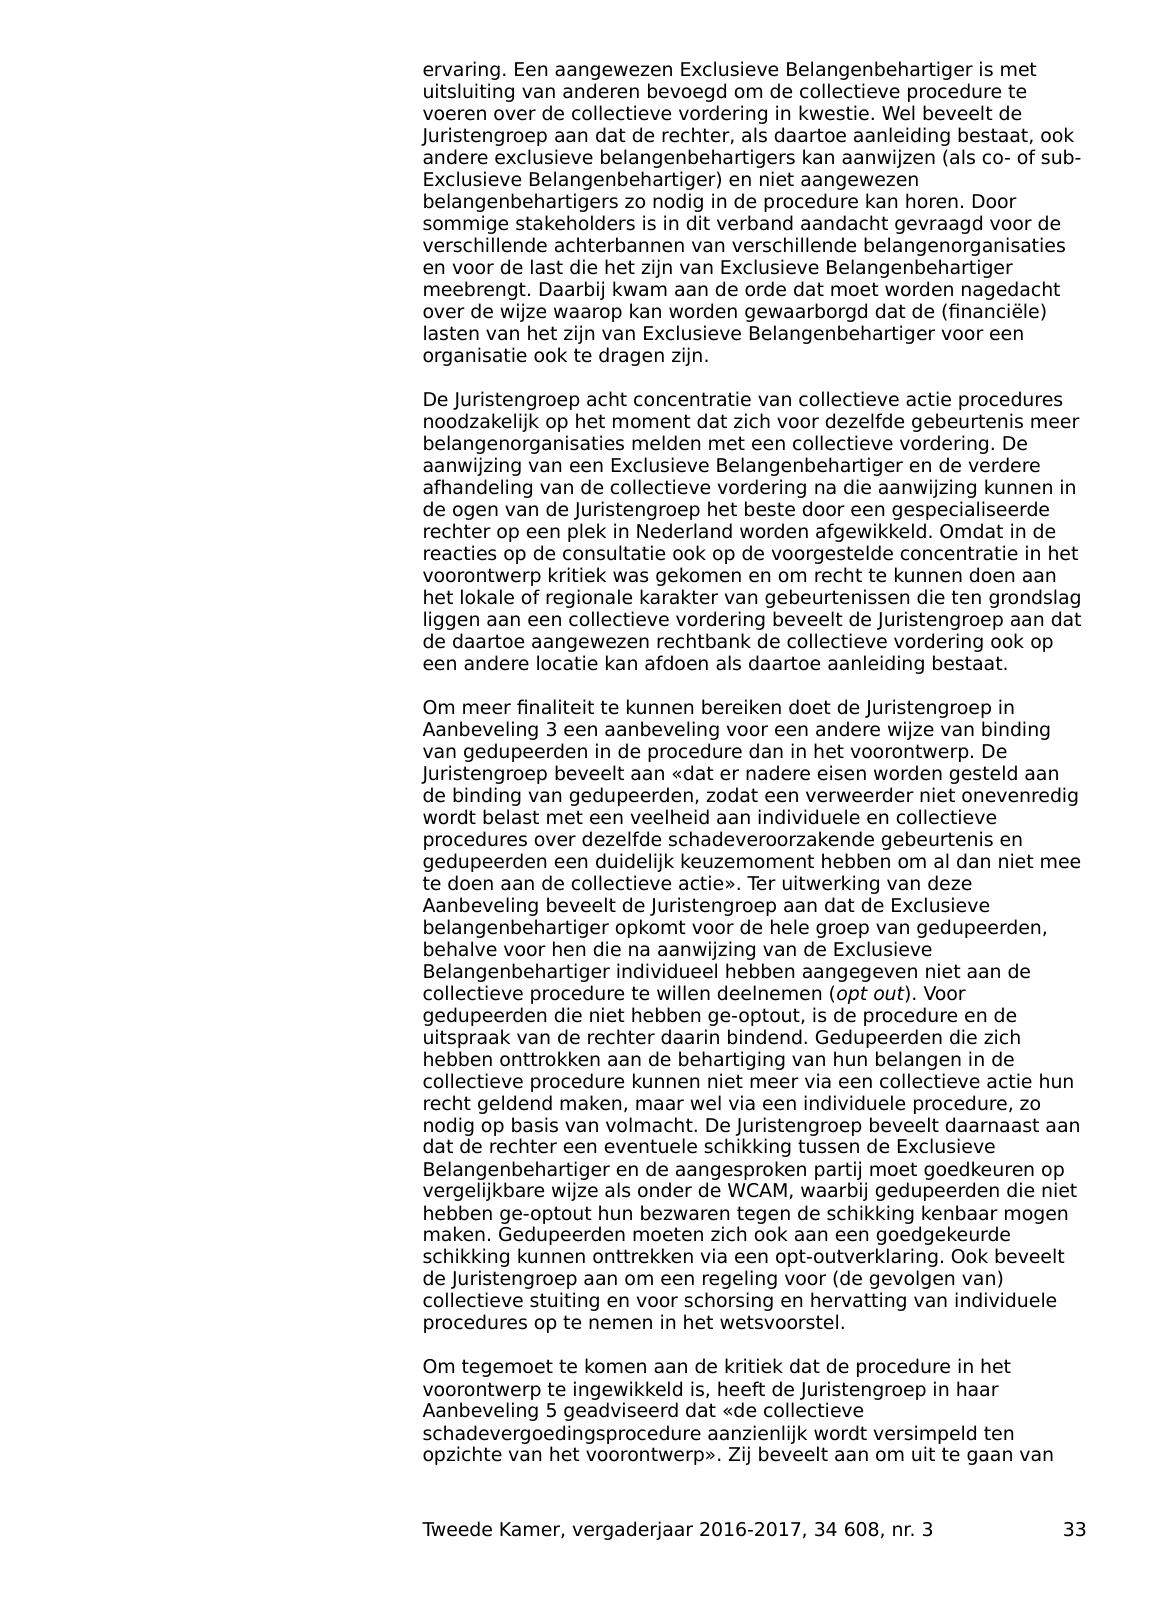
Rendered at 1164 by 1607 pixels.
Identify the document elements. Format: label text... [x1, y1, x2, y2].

text ervaring. Een aangewezen Exclusieve Belangenbehartiger is met uitsluiting van anderen bevoegd om de collectieve procedure te voeren over de collectieve vordering in kwestie. Wel beveelt de Juristengroep aan dat de rechter, als daartoe aanleiding bestaat, ook andere exclusieve belangenbehartigers kan aanwijzen (als co- of sub-Exclusieve Belangenbehartiger) en niet aangewezen belangenbehartigers zo nodig in de procedure kan horen. Door sommige stakeholders is in dit verband aandacht gevraagd voor de verschillende achterbannen van verschillende belangenorganisaties en voor de last die het zijn van Exclusieve Belangenbehartiger meebrengt. Daarbij kwam aan de orde dat moet worden nagedacht over de wijze waarop kan worden gewaarborgd dat de (financiële) lasten van het zijn van Exclusieve Belangenbehartiger voor een organisatie ook te dragen zijn. [422, 59, 1087, 367]
text Om tegemoet te komen aan de kritiek dat de procedure in het voorontwerp te ingewikkeld is, heeft de Juristengroep in haar Aanbeveling 5 geadviseerd dat «de collectieve schadevergoedingsprocedure aanzienlijk wordt versimpeld ten opzichte van het voorontwerp». Zij beveelt aan om uit te gaan van [422, 1356, 1087, 1466]
text De Juristengroep acht concentratie van collectieve actie procedures noodzakelijk op het moment dat zich voor dezelfde gebeurtenis meer belangenorganisaties melden met een collectieve vordering. De aanwijzing van een Exclusieve Belangenbehartiger en de verdere afhandeling van de collectieve vordering na die aanwijzing kunnen in de ogen van de Juristengroep het beste door een gespecialiseerde rechter op een plek in Nederland worden afgewikkeld. Omdat in de reacties op de consultatie ook op de voorgestelde concentratie in het voorontwerp kritiek was gekomen en om recht te kunnen doen aan het lokale of regionale karakter van gebeurtenissen die ten grondslag liggen aan een collectieve vordering beveelt de Juristengroep aan dat de daartoe aangewezen rechtbank de collectieve vordering ook op een andere locatie kan afdoen als daartoe aanleiding bestaat. [422, 389, 1087, 675]
text Om meer finaliteit te kunnen bereiken doet de Juristengroep in Aanbeveling 3 een aanbeveling voor een andere wijze van binding van gedupeerden in de procedure dan in het voorontwerp. De Juristengroep beveelt aan «dat er nadere eisen worden gesteld aan de binding van gedupeerden, zodat een verweerder niet onevenredig wordt belast met een veelheid aan individuele en collectieve procedures over dezelfde schadeveroorzakende gebeurtenis en gedupeerden een duidelijk keuzemoment hebben om al dan niet mee te doen aan de collectieve actie». Ter uitwerking van deze Aanbeveling beveelt de Juristengroep aan dat de Exclusieve belangenbehartiger opkomt voor de hele groep van gedupeerden, behalve voor hen die na aanwijzing van de Exclusieve Belangenbehartiger individueel hebben aangegeven niet aan de collectieve procedure te willen deelnemen (opt out). Voor gedupeerden die niet hebben ge-optout, is de procedure en de uitspraak van de rechter daarin bindend. Gedupeerden die zich hebben onttrokken aan de behartiging van hun belangen in de collectieve procedure kunnen niet meer via een collectieve actie hun recht geldend maken, maar wel via een individuele procedure, zo nodig op basis van volmacht. De Juristengroep beveelt daarnaast aan dat de rechter een eventuele schikking tussen de Exclusieve Belangenbehartiger en de aangesproken partij moet goedkeuren op vergelijkbare wijze als onder de WCAM, waarbij gedupeerden die niet hebben ge-optout hun bezwaren tegen de schikking kenbaar mogen maken. Gedupeerden moeten zich ook aan een goedgekeurde schikking kunnen onttrekken via een opt-outverklaring. Ook beveelt de Juristengroep aan om een regeling voor (de gevolgen van) collectieve stuiting en voor schorsing en hervatting van individuele procedures op te nemen in het wetsvoorstel. [422, 697, 1087, 1334]
